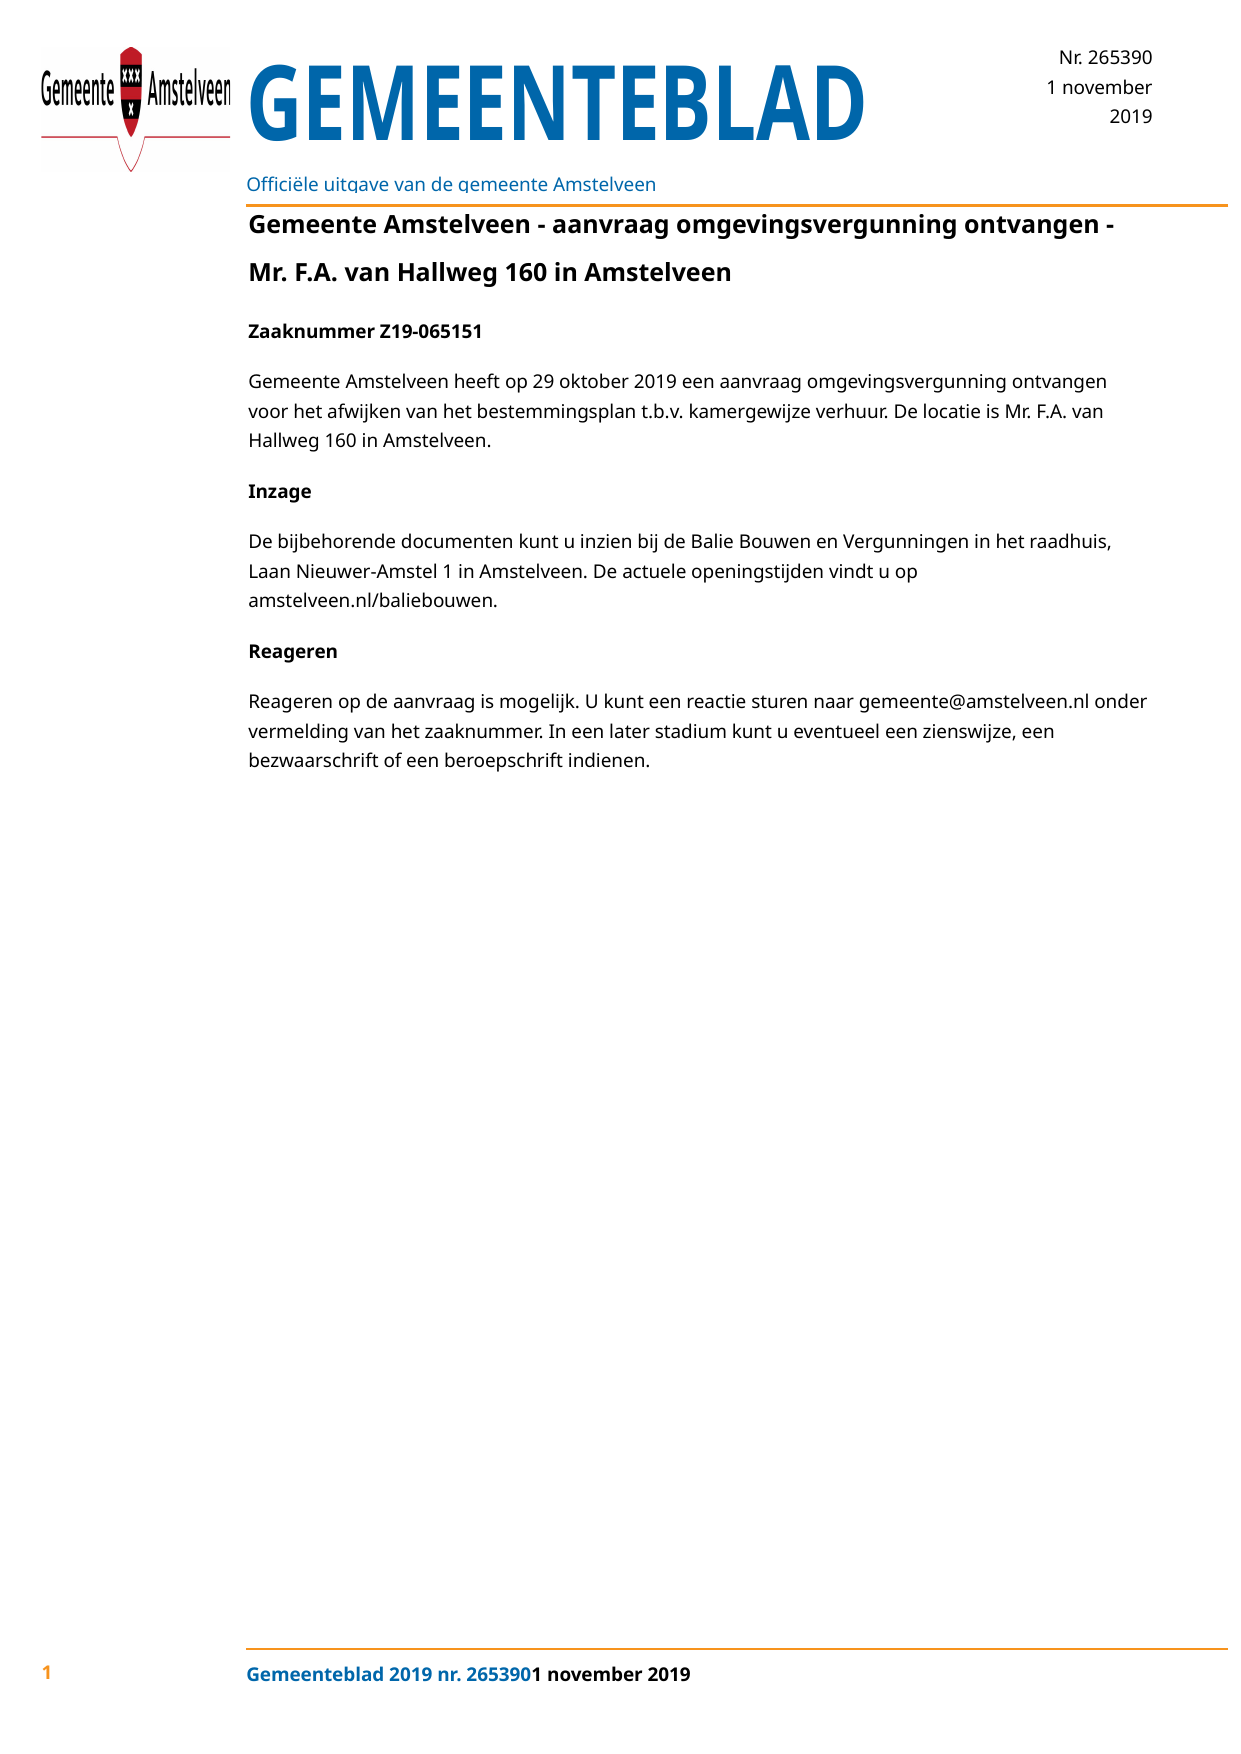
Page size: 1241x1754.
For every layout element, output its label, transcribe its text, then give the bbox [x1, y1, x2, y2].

text Reageren op de aanvraag is mogelijk. U kunt een reactie sturen naar gemeente@amstelveen.nl onder vermelding van het zaaknummer. In een later stadium kunt u eventueel een zienswijze, een bezwaarschrift of een beroepschrift indienen. [248, 688, 1152, 773]
text De bijbehorende documenten kunt u inzien bij de Balie Bouwen en Vergunningen in het raadhuis, Laan Nieuwer-Amstel 1 in Amstelveen. De actuele openingstijden vindt u op amstelveen.nl/baliebouwen. [248, 528, 1152, 613]
text Gemeente Amstelveen - aanvraag omgevingsvergunning ontvangen - Mr. F.A. van Hallweg 160 in Amstelveen [248, 207, 1152, 288]
text Gemeente Amstelveen heeft op 29 oktober 2019 een aanvraag omgevingsvergunning ontvangen voor het afwijken van het bestemmingsplan t.b.v. kamergewijze verhuur. De locatie is Mr. F.A. van Hallweg 160 in Amstelveen. [248, 368, 1152, 453]
text Zaaknummer Z19-065151 [248, 318, 1152, 344]
picture [41, 47, 231, 172]
text Inzage [248, 478, 1152, 504]
text Reageren [248, 638, 1152, 664]
